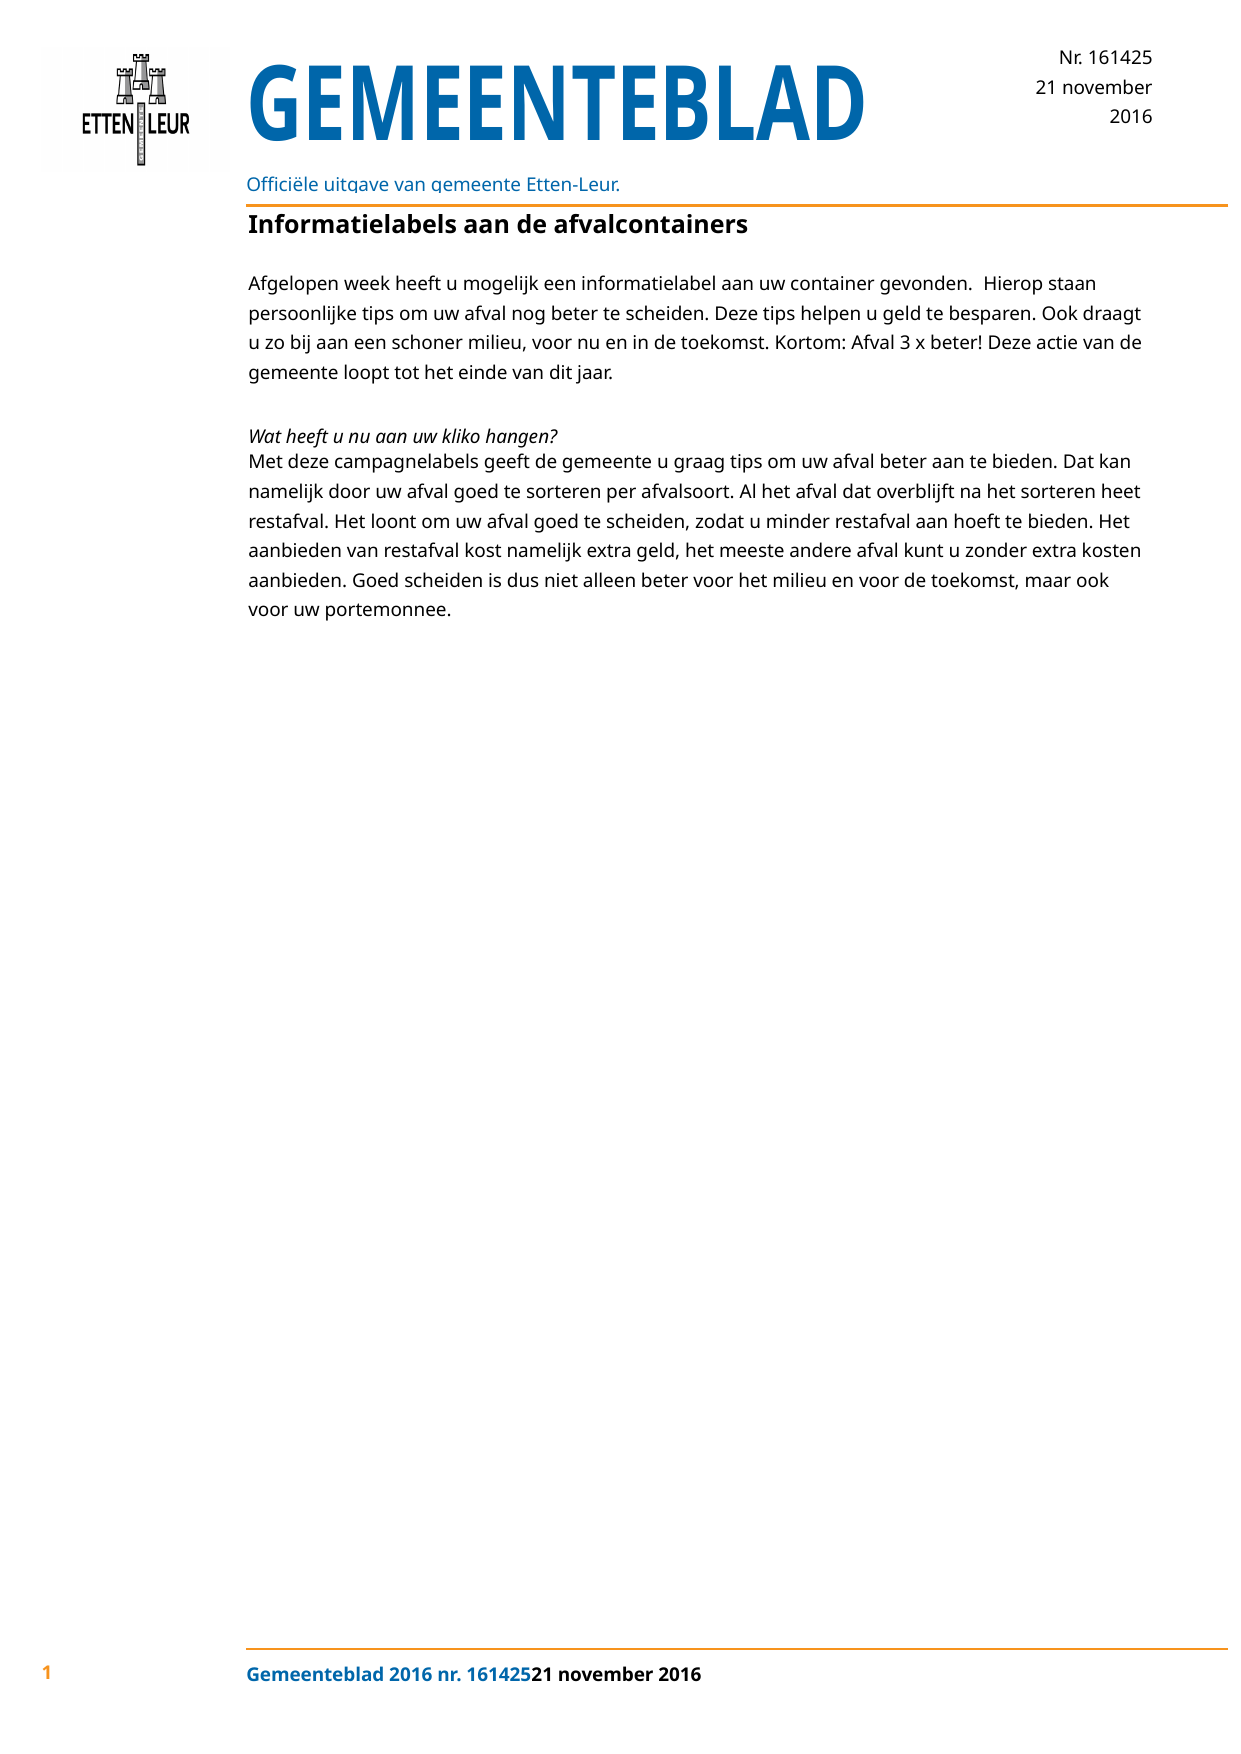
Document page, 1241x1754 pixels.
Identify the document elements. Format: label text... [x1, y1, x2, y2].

picture [41, 47, 231, 172]
text Afgelopen week heeft u mogelijk een informatielabel aan uw container gevonden. Hierop staan persoonlijke tips om uw afval nog beter te scheiden. Deze tips helpen u geld te besparen. Ook draagt u zo bij aan een schoner milieu, voor nu en in de toekomst. Kortom: Afval 3 x beter! Deze actie van de gemeente loopt tot het einde van dit jaar. [248, 270, 1152, 385]
text Informatielabels aan de afvalcontainers [248, 207, 1152, 241]
text Met deze campagnelabels geeft de gemeente u graag tips om uw afval beter aan te bieden. Dat kan namelijk door uw afval goed te sorteren per afvalsoort. Al het afval dat overblijft na het sorteren heet restafval. Het loont om uw afval goed te scheiden, zodat u minder restafval aan hoeft te bieden. Het aanbieden van restafval kost namelijk extra geld, het meeste andere afval kunt u zonder extra kosten aanbieden. Goed scheiden is dus niet alleen beter voor het milieu en voor de toekomst, maar ook voor uw portemonnee. [248, 449, 1152, 622]
text Wat heeft u nu aan uw kliko hangen? [248, 423, 1152, 449]
